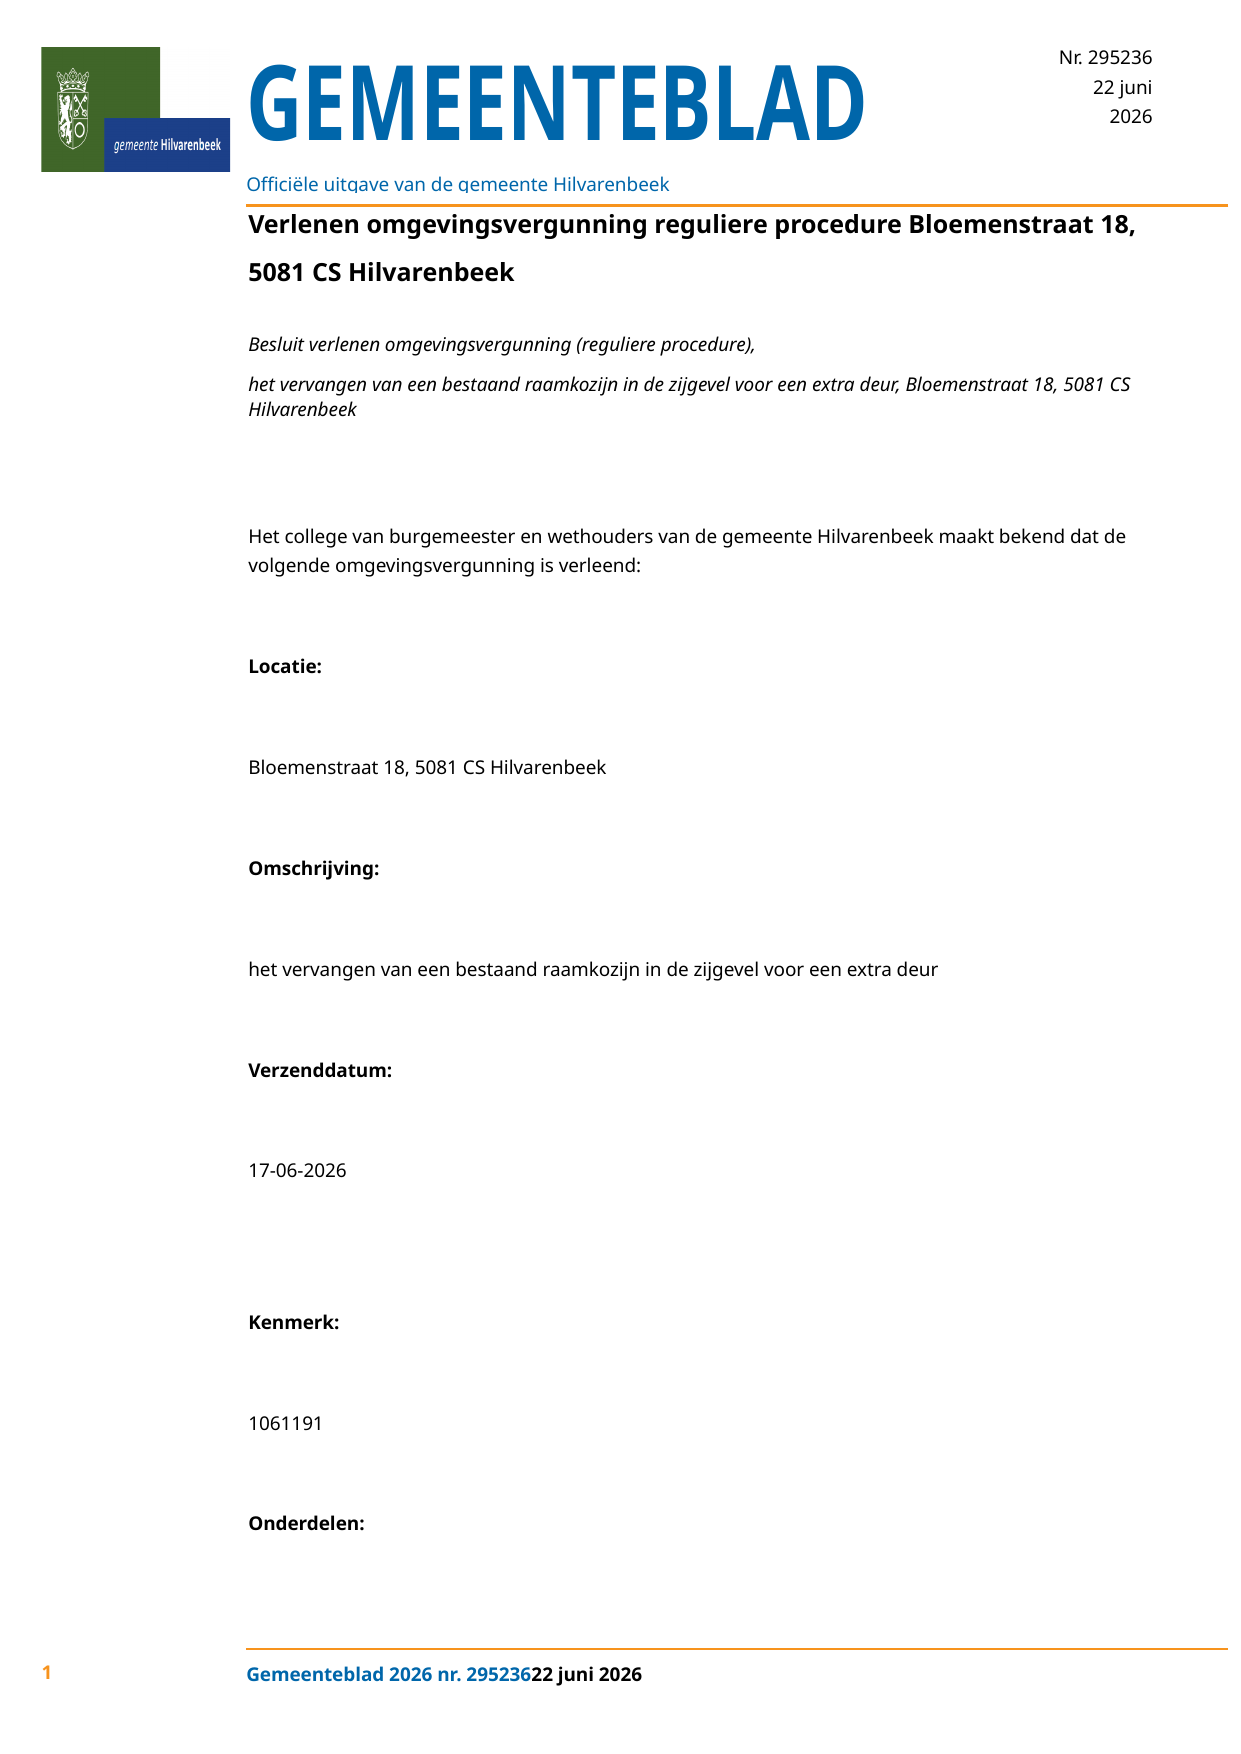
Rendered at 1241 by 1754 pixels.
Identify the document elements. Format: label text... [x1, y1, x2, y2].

text Onderdelen: [248, 1511, 1152, 1536]
text Omschrijving: [248, 855, 1152, 881]
text Locatie: [248, 653, 1152, 679]
text 17-06-2026 [248, 1158, 1152, 1183]
text Verlenen omgevingsvergunning reguliere procedure Bloemenstraat 18, 5081 CS Hilvarenbeek [248, 207, 1152, 288]
text Het college van burgemeester en wethouders van de gemeente Hilvarenbeek maakt bekend dat de volgende omgevingsvergunning is verleend: [248, 523, 1152, 578]
text Besluit verlenen omgevingsvergunning (reguliere procedure), [248, 331, 1152, 357]
text 1061191 [248, 1410, 1152, 1435]
text het vervangen van een bestaand raamkozijn in de zijgevel voor een extra deur [248, 956, 1152, 982]
picture [41, 47, 231, 172]
text Kenmerk: [248, 1309, 1152, 1334]
text Verzenddatum: [248, 1057, 1152, 1082]
text Bloemenstraat 18, 5081 CS Hilvarenbeek [248, 754, 1152, 780]
text het vervangen van een bestaand raamkozijn in de zijgevel voor een extra deur, Bloemenstraat 18, 5081 CS Hilvarenbeek [248, 371, 1152, 422]
